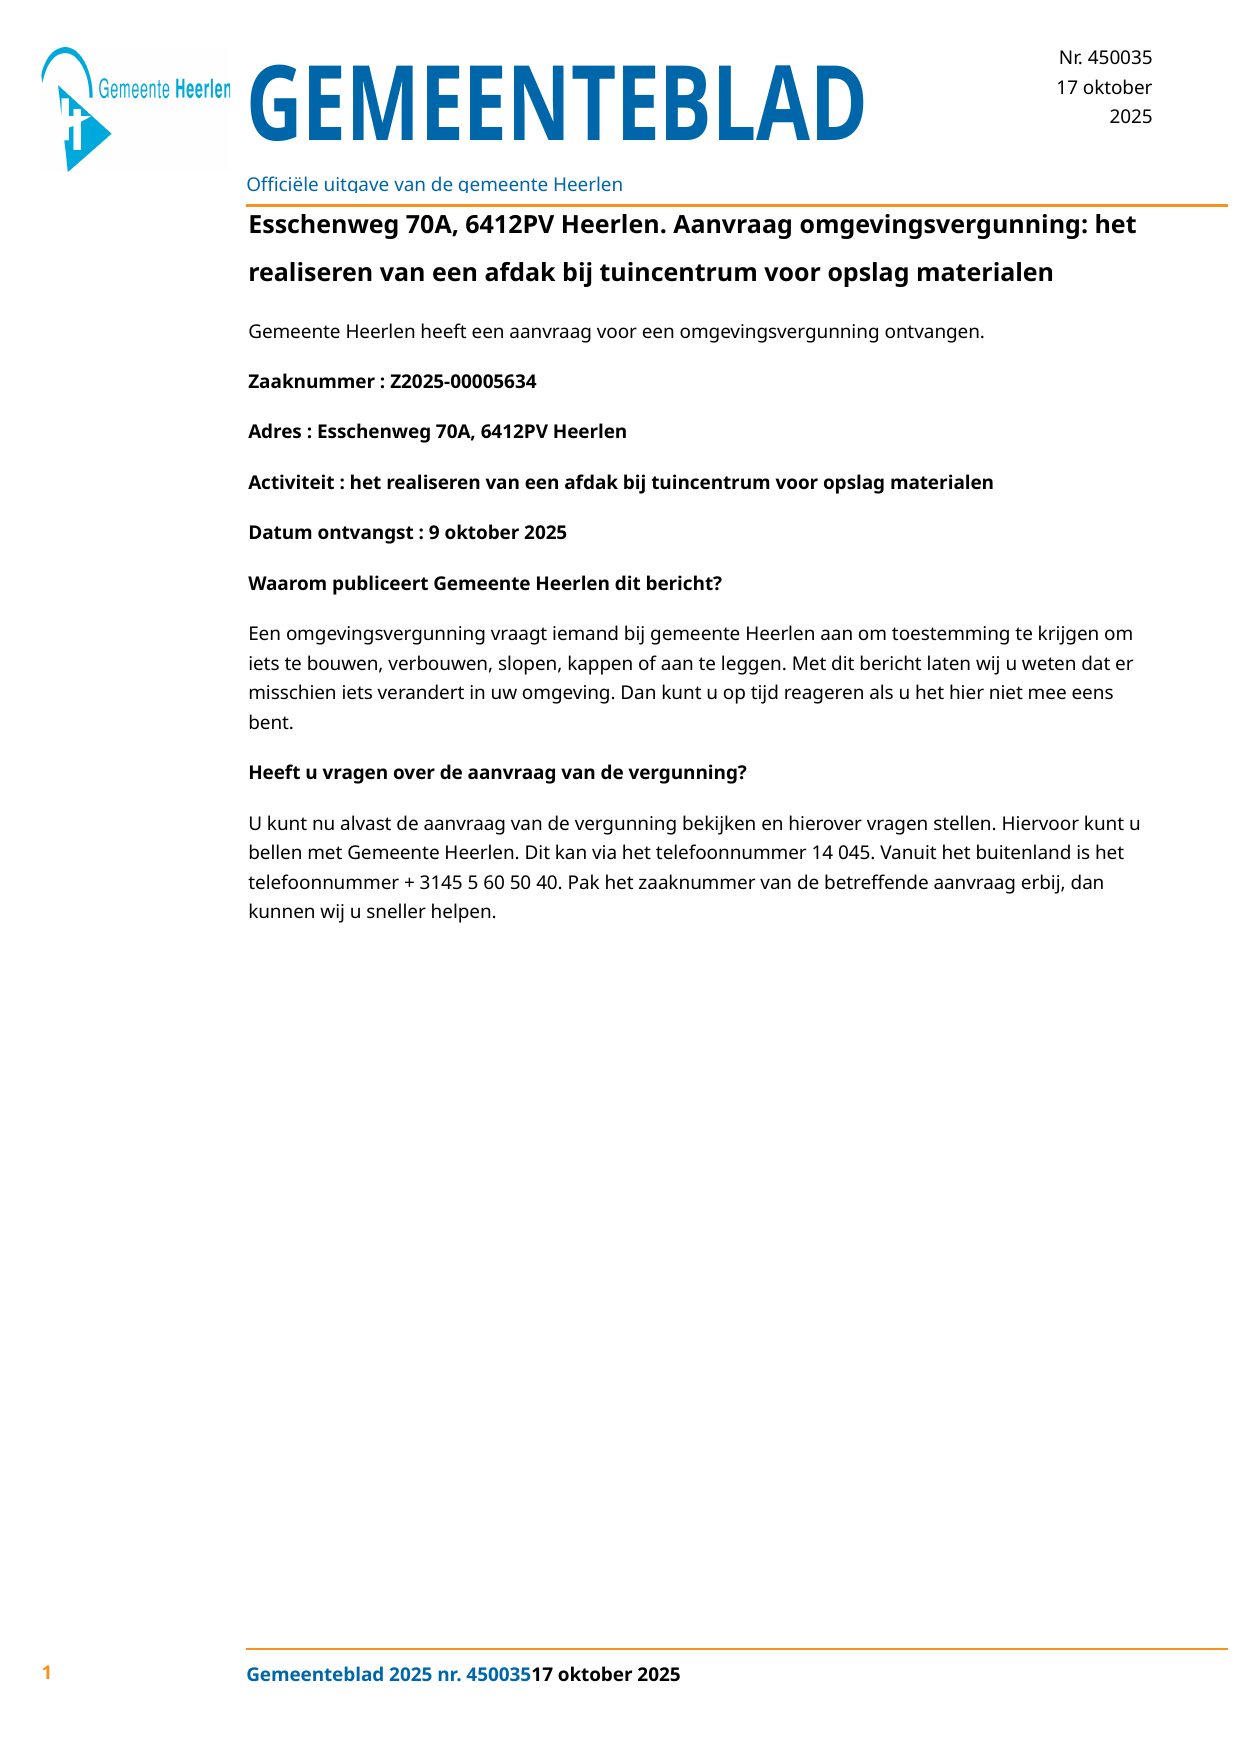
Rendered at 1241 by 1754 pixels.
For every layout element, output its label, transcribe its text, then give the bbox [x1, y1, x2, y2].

text Adres : Esschenweg 70A, 6412PV Heerlen [248, 419, 1152, 444]
text Activiteit : het realiseren van een afdak bij tuincentrum voor opslag materialen [248, 469, 1152, 495]
text Datum ontvangst : 9 oktober 2025 [248, 519, 1152, 545]
text Gemeente Heerlen heeft een aanvraag voor een omgevingsvergunning ontvangen. [248, 318, 1152, 344]
picture [41, 47, 59, 70]
picture [41, 47, 231, 172]
text Een omgevingsvergunning vraagt iemand bij gemeente Heerlen aan om toestemming te krijgen om iets te bouwen, verbouwen, slopen, kappen of aan te leggen. Met dit bericht laten wij u weten dat er misschien iets verandert in uw omgeving. Dan kunt u op tijd reageren als u het hier niet mee eens bent. [248, 620, 1152, 735]
text Esschenweg 70A, 6412PV Heerlen. Aanvraag omgevingsvergunning: het realiseren van een afdak bij tuincentrum voor opslag materialen [248, 207, 1152, 288]
text U kunt nu alvast de aanvraag van de vergunning bekijken en hierover vragen stellen. Hiervoor kunt u bellen met Gemeente Heerlen. Dit kan via het telefoonnummer 14 045. Vanuit het buitenland is het telefoonnummer + 3145 5 60 50 40. Pak het zaaknummer van de betreffende aanvraag erbij, dan kunnen wij u sneller helpen. [248, 810, 1152, 924]
text Heeft u vragen over de aanvraag van de vergunning? [248, 759, 1152, 785]
text Waarom publiceert Gemeente Heerlen dit bericht? [248, 570, 1152, 596]
text Zaaknummer : Z2025-00005634 [248, 368, 1152, 394]
